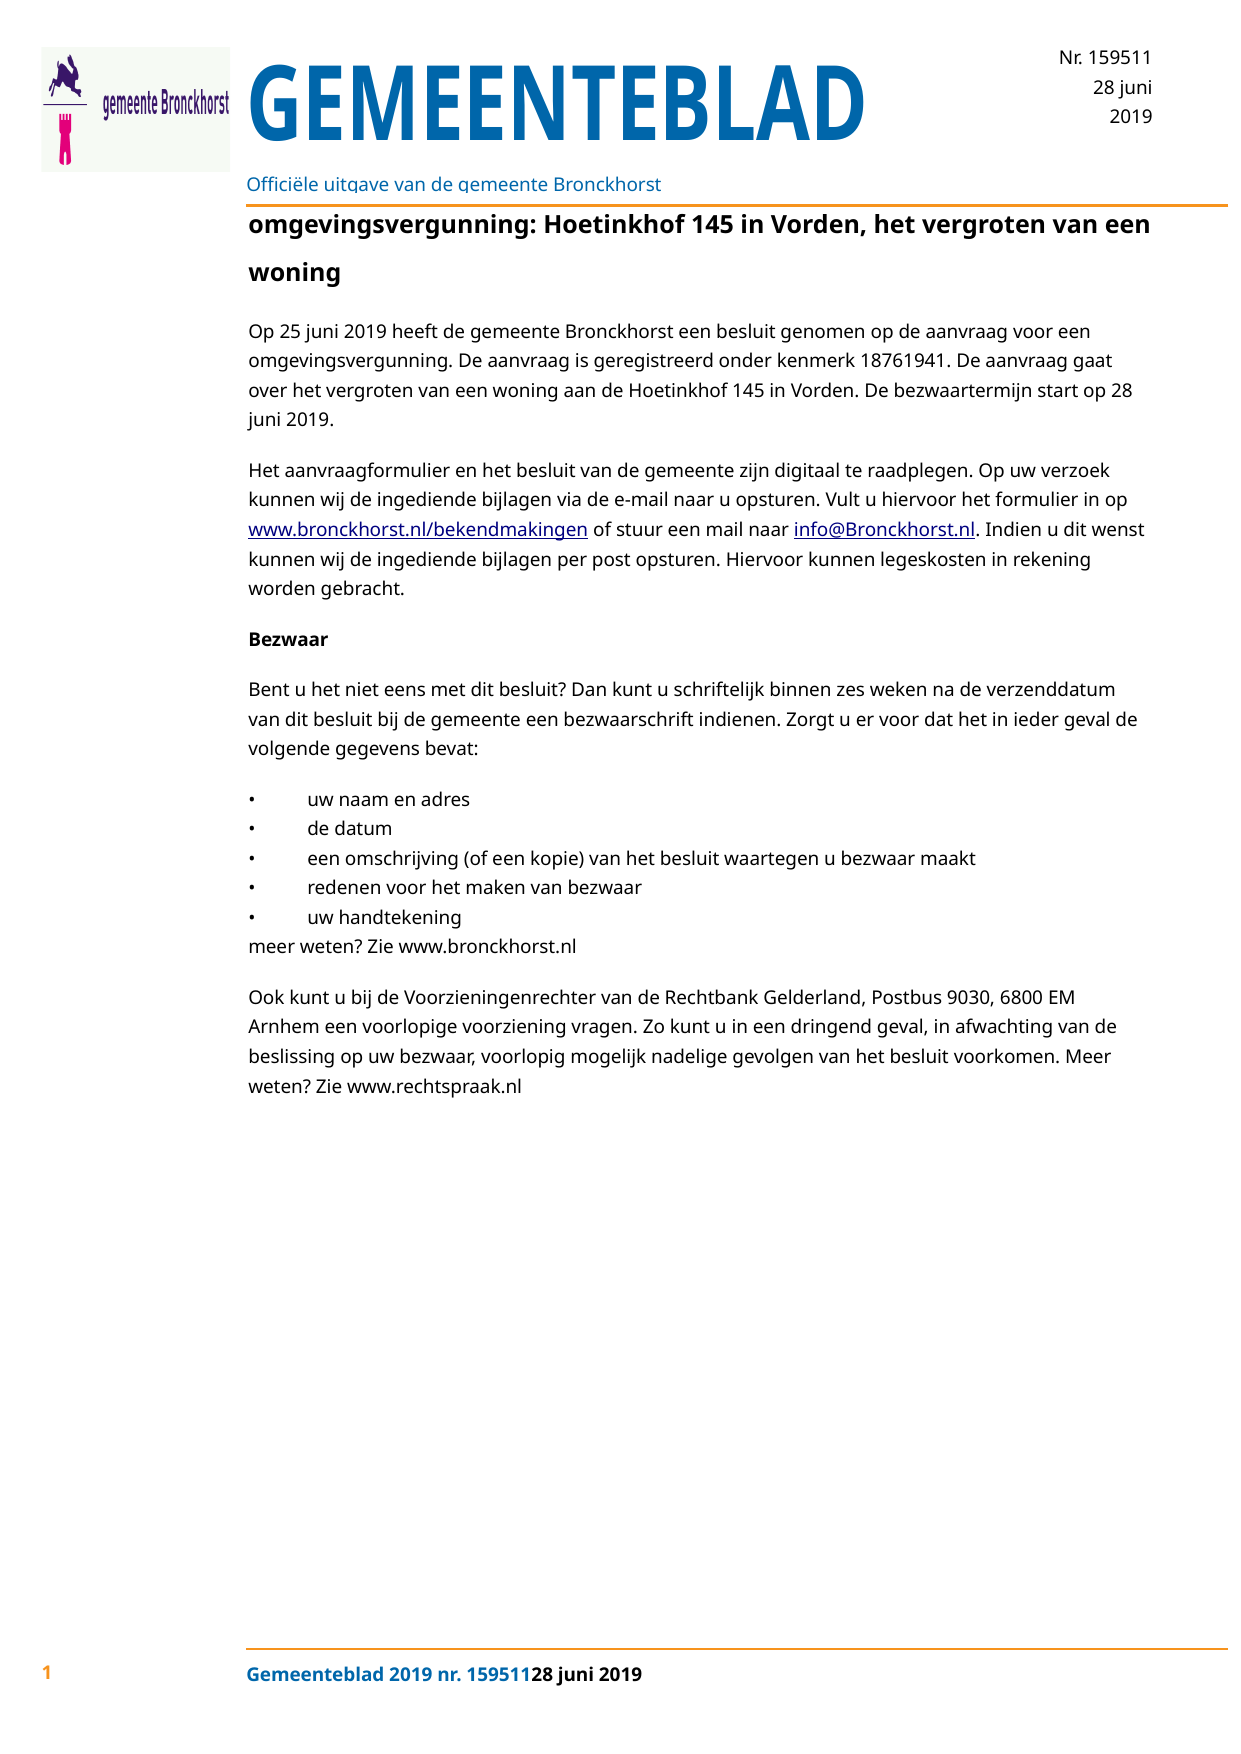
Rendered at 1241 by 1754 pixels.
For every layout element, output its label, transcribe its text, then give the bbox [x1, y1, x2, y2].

text Ook kunt u bij de Voorzieningenrechter van de Rechtbank Gelderland, Postbus 9030, 6800 EM Arnhem een voorlopige voorziening vragen. Zo kunt u in een dringend geval, in afwachting van de beslissing op uw bezwaar, voorlopig mogelijk nadelige gevolgen van het besluit voorkomen. Meer weten? Zie www.rechtspraak.nl [248, 984, 1152, 1099]
text meer weten? Zie www.bronckhorst.nl [248, 934, 1152, 959]
text omgevingsvergunning: Hoetinkhof 145 in Vorden, het vergroten van een woning [248, 207, 1152, 288]
text Op 25 juni 2019 heeft de gemeente Bronckhorst een besluit genomen op de aanvraag voor een omgevingsvergunning. De aanvraag is geregistreerd onder kenmerk 18761941. De aanvraag gaat over het vergroten van een woning aan de Hoetinkhof 145 in Vorden. De bezwaartermijn start op 28 juni 2019. [248, 318, 1152, 432]
picture [41, 47, 231, 172]
text Bent u het niet eens met dit besluit? Dan kunt u schriftelijk binnen zes weken na de verzenddatum van dit besluit bij de gemeente een bezwaarschrift indienen. Zorgt u er voor dat het in ieder geval de volgende gegevens bevat: [248, 676, 1152, 761]
list redenen voor het maken van bezwaar [248, 874, 1152, 900]
text Bezwaar [248, 626, 1152, 652]
list de datum [248, 815, 1152, 841]
list uw naam en adres [248, 786, 1152, 812]
list een omschrijving (of een kopie) van het besluit waartegen u bezwaar maakt [248, 845, 1152, 871]
text Het aanvraagformulier en het besluit van de gemeente zijn digitaal te raadplegen. Op uw verzoek kunnen wij de ingediende bijlagen via de e-mail naar u opsturen. Vult u hiervoor het formulier in op www.bronckhorst.nl/bekendmakingen of stuur een mail naar info@Bronckhorst.nl. Indien u dit wenst kunnen wij de ingediende bijlagen per post opsturen. Hiervoor kunnen legeskosten in rekening worden gebracht. [248, 457, 1152, 601]
list uw handtekening [248, 904, 1152, 930]
